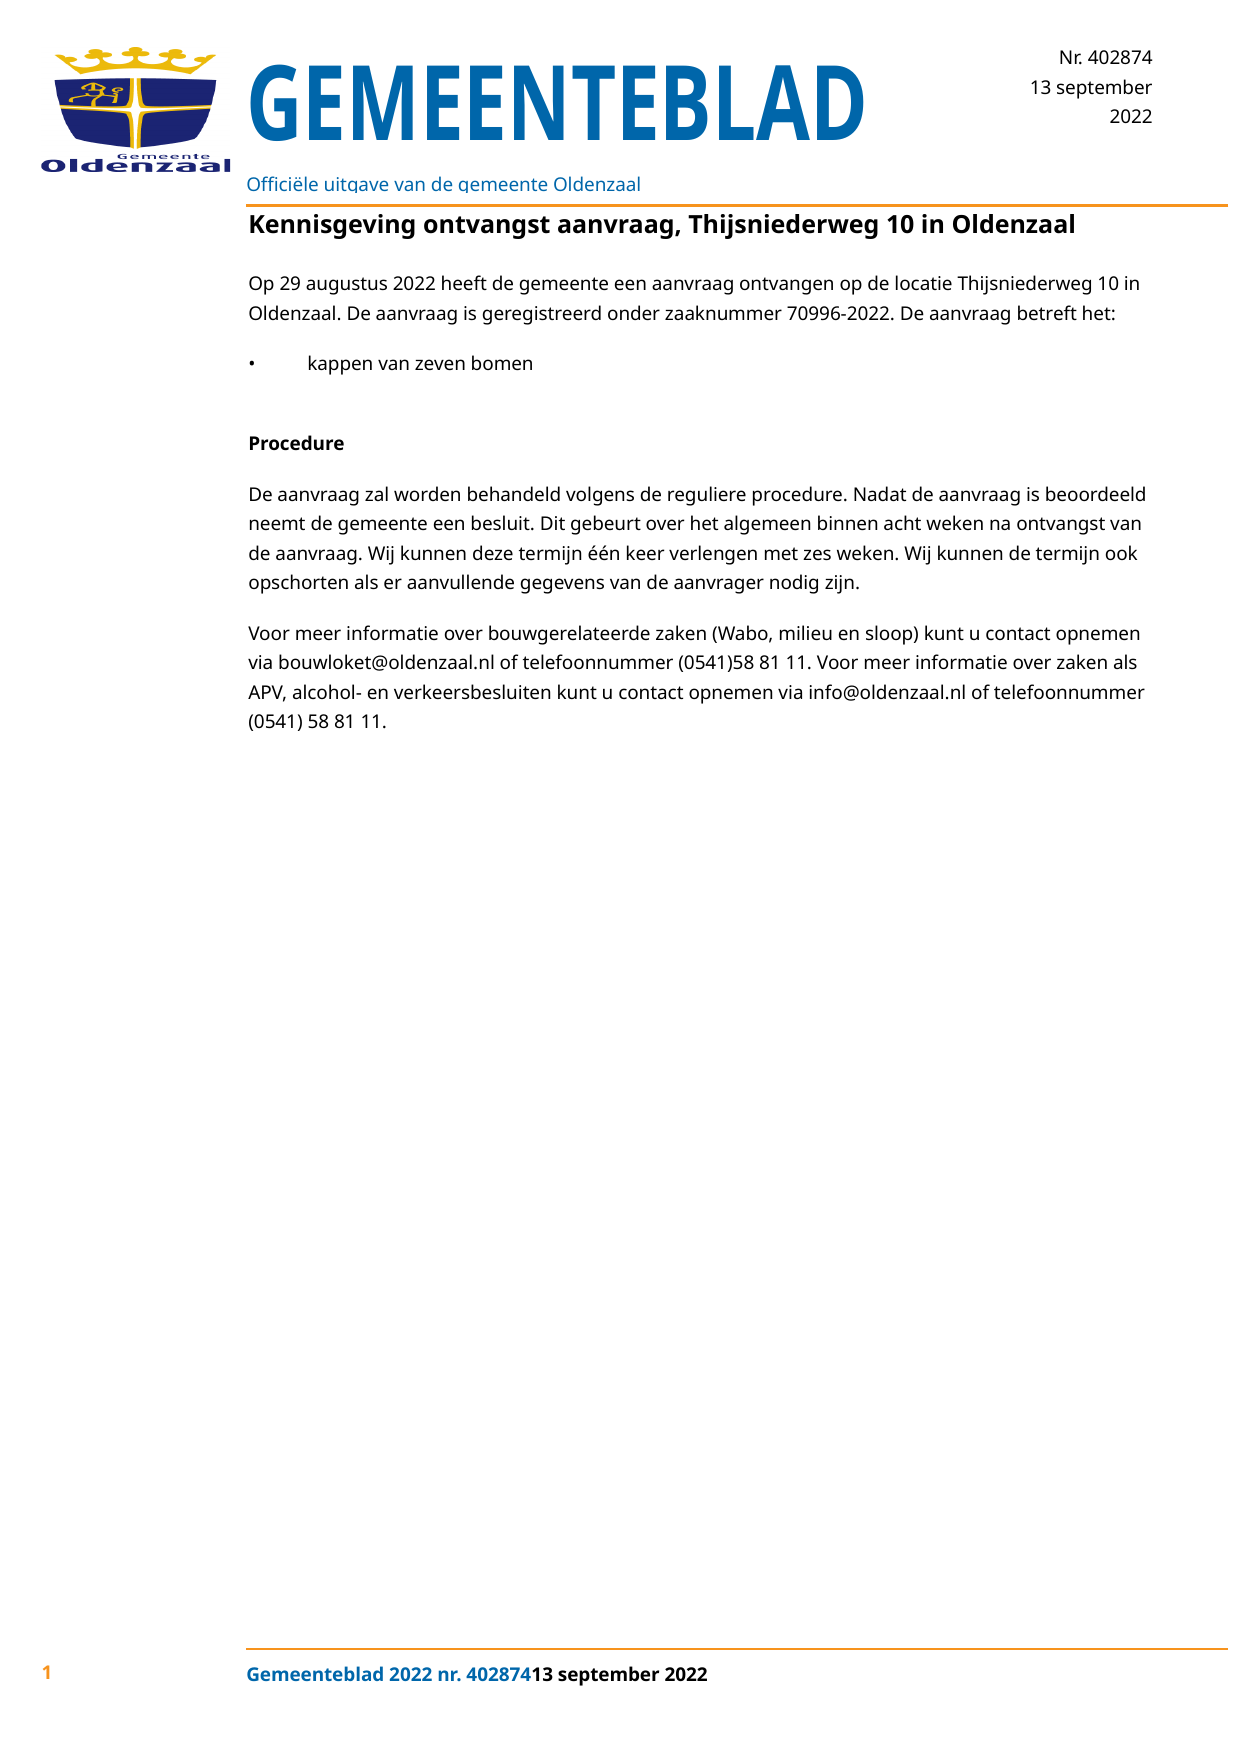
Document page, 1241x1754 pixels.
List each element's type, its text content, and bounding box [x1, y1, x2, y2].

list kappen van zeven bomen [248, 350, 1152, 376]
text Op 29 augustus 2022 heeft de gemeente een aanvraag ontvangen op de locatie Thijsniederweg 10 in Oldenzaal. De aanvraag is geregistreerd onder zaaknummer 70996-2022. De aanvraag betreft het: [248, 270, 1152, 326]
text Procedure [248, 430, 1152, 456]
picture [41, 47, 231, 172]
text De aanvraag zal worden behandeld volgens de reguliere procedure. Nadat de aanvraag is beoordeeld neemt de gemeente een besluit. Dit gebeurt over het algemeen binnen acht weken na ontvangst van de aanvraag. Wij kunnen deze termijn één keer verlengen met zes weken. Wij kunnen de termijn ook opschorten als er aanvullende gegevens van de aanvrager nodig zijn. [248, 481, 1152, 595]
text Kennisgeving ontvangst aanvraag, Thijsniederweg 10 in Oldenzaal [248, 207, 1152, 241]
text Voor meer informatie over bouwgerelateerde zaken (Wabo, milieu en sloop) kunt u contact opnemen via bouwloket@oldenzaal.nl of telefoonnummer (0541)58 81 11. Voor meer informatie over zaken als APV, alcohol- en verkeersbesluiten kunt u contact opnemen via info@oldenzaal.nl of telefoonnummer (0541) 58 81 11. [248, 620, 1152, 734]
